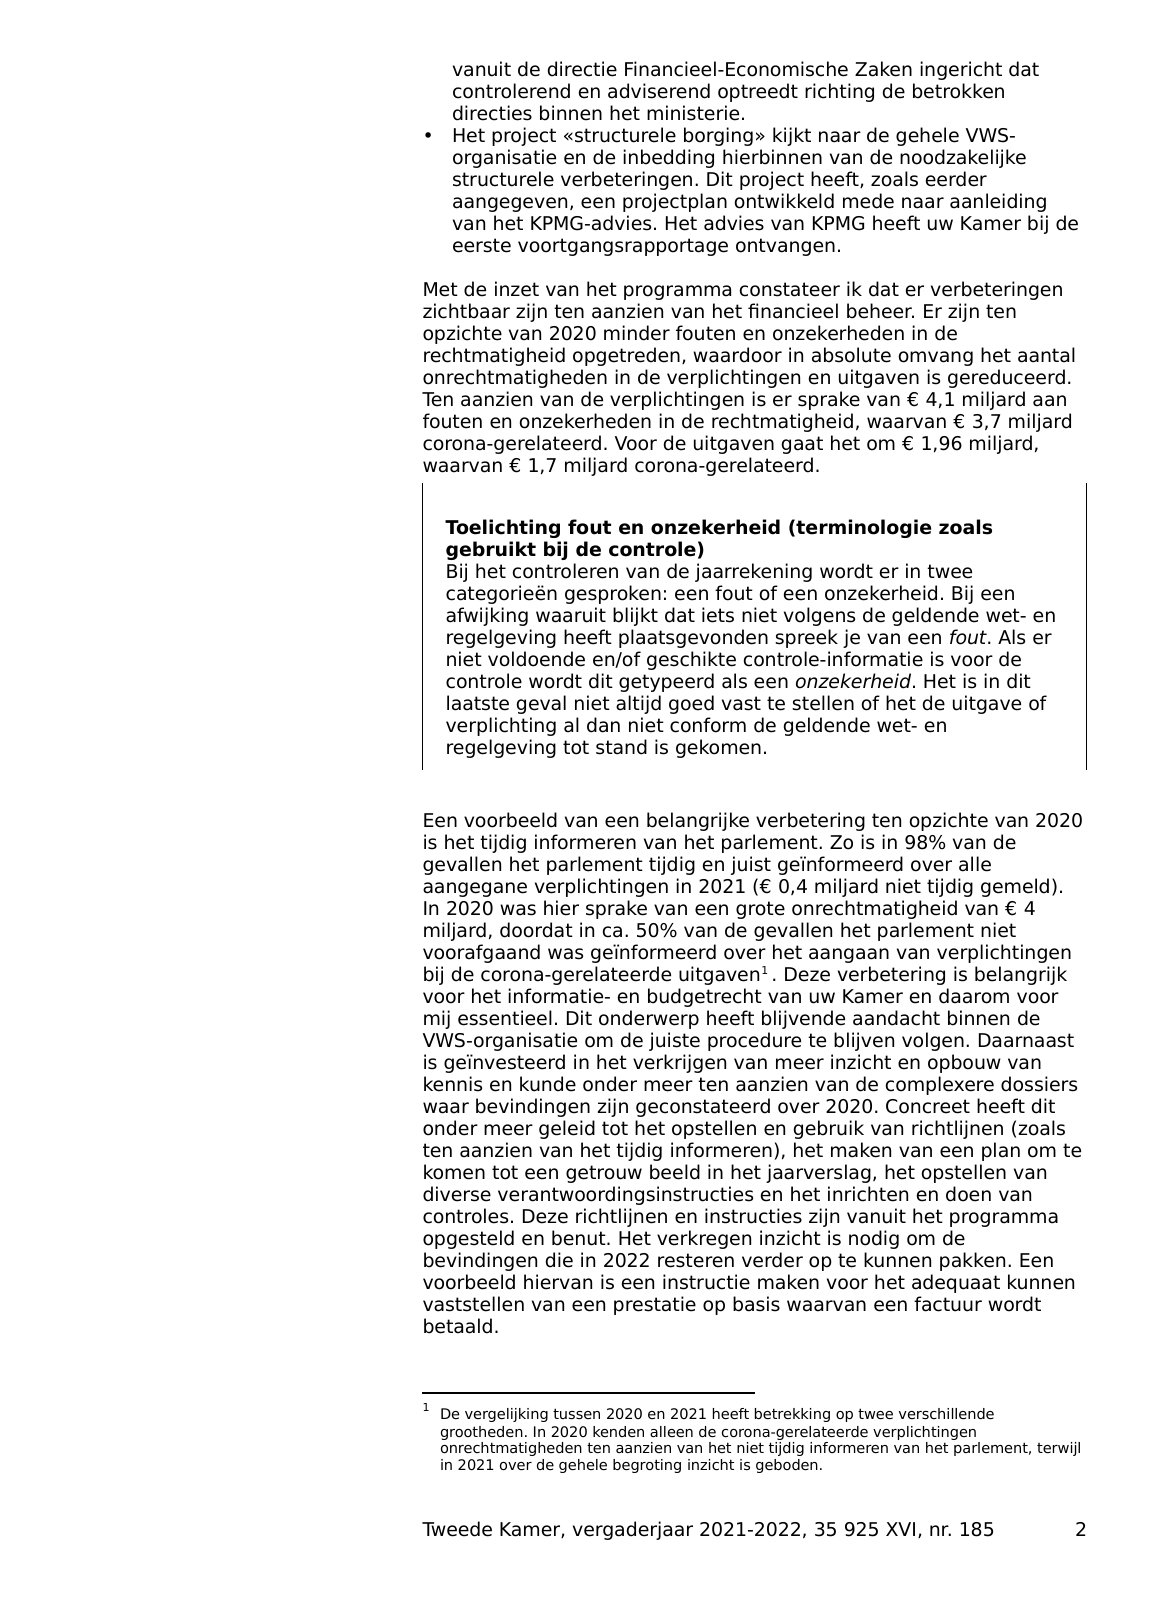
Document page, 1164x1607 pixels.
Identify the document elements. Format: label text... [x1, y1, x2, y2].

text vanuit de directie Financieel-Economische Zaken ingericht dat controlerend en adviserend optreedt richting de betrokken directies binnen het ministerie. [422, 59, 1087, 125]
text Een voorbeeld van een belangrijke verbetering ten opzichte van 2020 is het tijdig informeren van het parlement. Zo is in 98% van de gevallen het parlement tijdig en juist geïnformeerd over alle aangegane verplichtingen in 2021 (€ 0,4 miljard niet tijdig gemeld). In 2020 was hier sprake van een grote onrechtmatigheid van € 4 miljard, doordat in ca. 50% van de gevallen het parlement niet voorafgaand was geïnformeerd over het aangaan van verplichtingen bij de corona-gerelateerde uitgaven. Deze verbetering is belangrijk voor het informatie- en budgetrecht van uw Kamer en daarom voor mij essentieel. Dit onderwerp heeft blijvende aandacht binnen de VWS-organisatie om de juiste procedure te blijven volgen. Daarnaast is geïnvesteerd in het verkrijgen van meer inzicht en opbouw van kennis en kunde onder meer ten aanzien van de complexere dossiers waar bevindingen zijn geconstateerd over 2020. Concreet heeft dit onder meer geleid tot het opstellen en gebruik van richtlijnen (zoals ten aanzien van het tijdig informeren), het maken van een plan om te komen tot een getrouw beeld in het jaarverslag, het opstellen van diverse verantwoordingsinstructies en het inrichten en doen van controles. Deze richtlijnen en instructies zijn vanuit het programma opgesteld en benut. Het verkregen inzicht is nodig om de bevindingen die in 2022 resteren verder op te kunnen pakken. Een voorbeeld hiervan is een instructie maken voor het adequaat kunnen vaststellen van een prestatie op basis waarvan een factuur wordt betaald. [422, 810, 1087, 1338]
text Met de inzet van het programma constateer ik dat er verbeteringen zichtbaar zijn ten aanzien van het financieel beheer. Er zijn ten opzichte van 2020 minder fouten en onzekerheden in de rechtmatigheid opgetreden, waardoor in absolute omvang het aantal onrechtmatigheden in de verplichtingen en uitgaven is gereduceerd. Ten aanzien van de verplichtingen is er sprake van € 4,1 miljard aan fouten en onzekerheden in de rechtmatigheid, waarvan € 3,7 miljard corona-gerelateerd. Voor de uitgaven gaat het om € 1,96 miljard, waarvan € 1,7 miljard corona-gerelateerd. [422, 279, 1087, 477]
table_header Toelichting fout en onzekerheid (terminologie zoals gebruikt bij de controle) Bij het controleren van de jaarrekening wordt er in twee categorieën gesproken: een fout of een onzekerheid. Bij een afwijking waaruit blijkt dat iets niet volgens de geldende wet- en regelgeving heeft plaatsgevonden spreek je van een fout. Als er niet voldoende en/of geschikte controle-informatie is voor de controle wordt dit getypeerd als een onzekerheid. Het is in dit laatste geval niet altijd goed vast te stellen of het de uitgave of verplichting al dan niet conform de geldende wet- en regelgeving tot stand is gekomen. [423, 483, 1086, 770]
text De vergelijking tussen 2020 en 2021 heeft betrekking op twee verschillende grootheden. In 2020 kenden alleen de corona-gerelateerde verplichtingen onrechtmatigheden ten aanzien van het niet tijdig informeren van het parlement, terwijl in 2021 over de gehele begroting inzicht is geboden. [422, 1402, 1087, 1474]
text • Het project «structurele borging» kijkt naar de gehele VWS-organisatie en de inbedding hierbinnen van de noodzakelijke structurele verbeteringen. Dit project heeft, zoals eerder aangegeven, een projectplan ontwikkeld mede naar aanleiding van het KPMG-advies. Het advies van KPMG heeft uw Kamer bij de eerste voortgangsrapportage ontvangen. [422, 125, 1087, 257]
